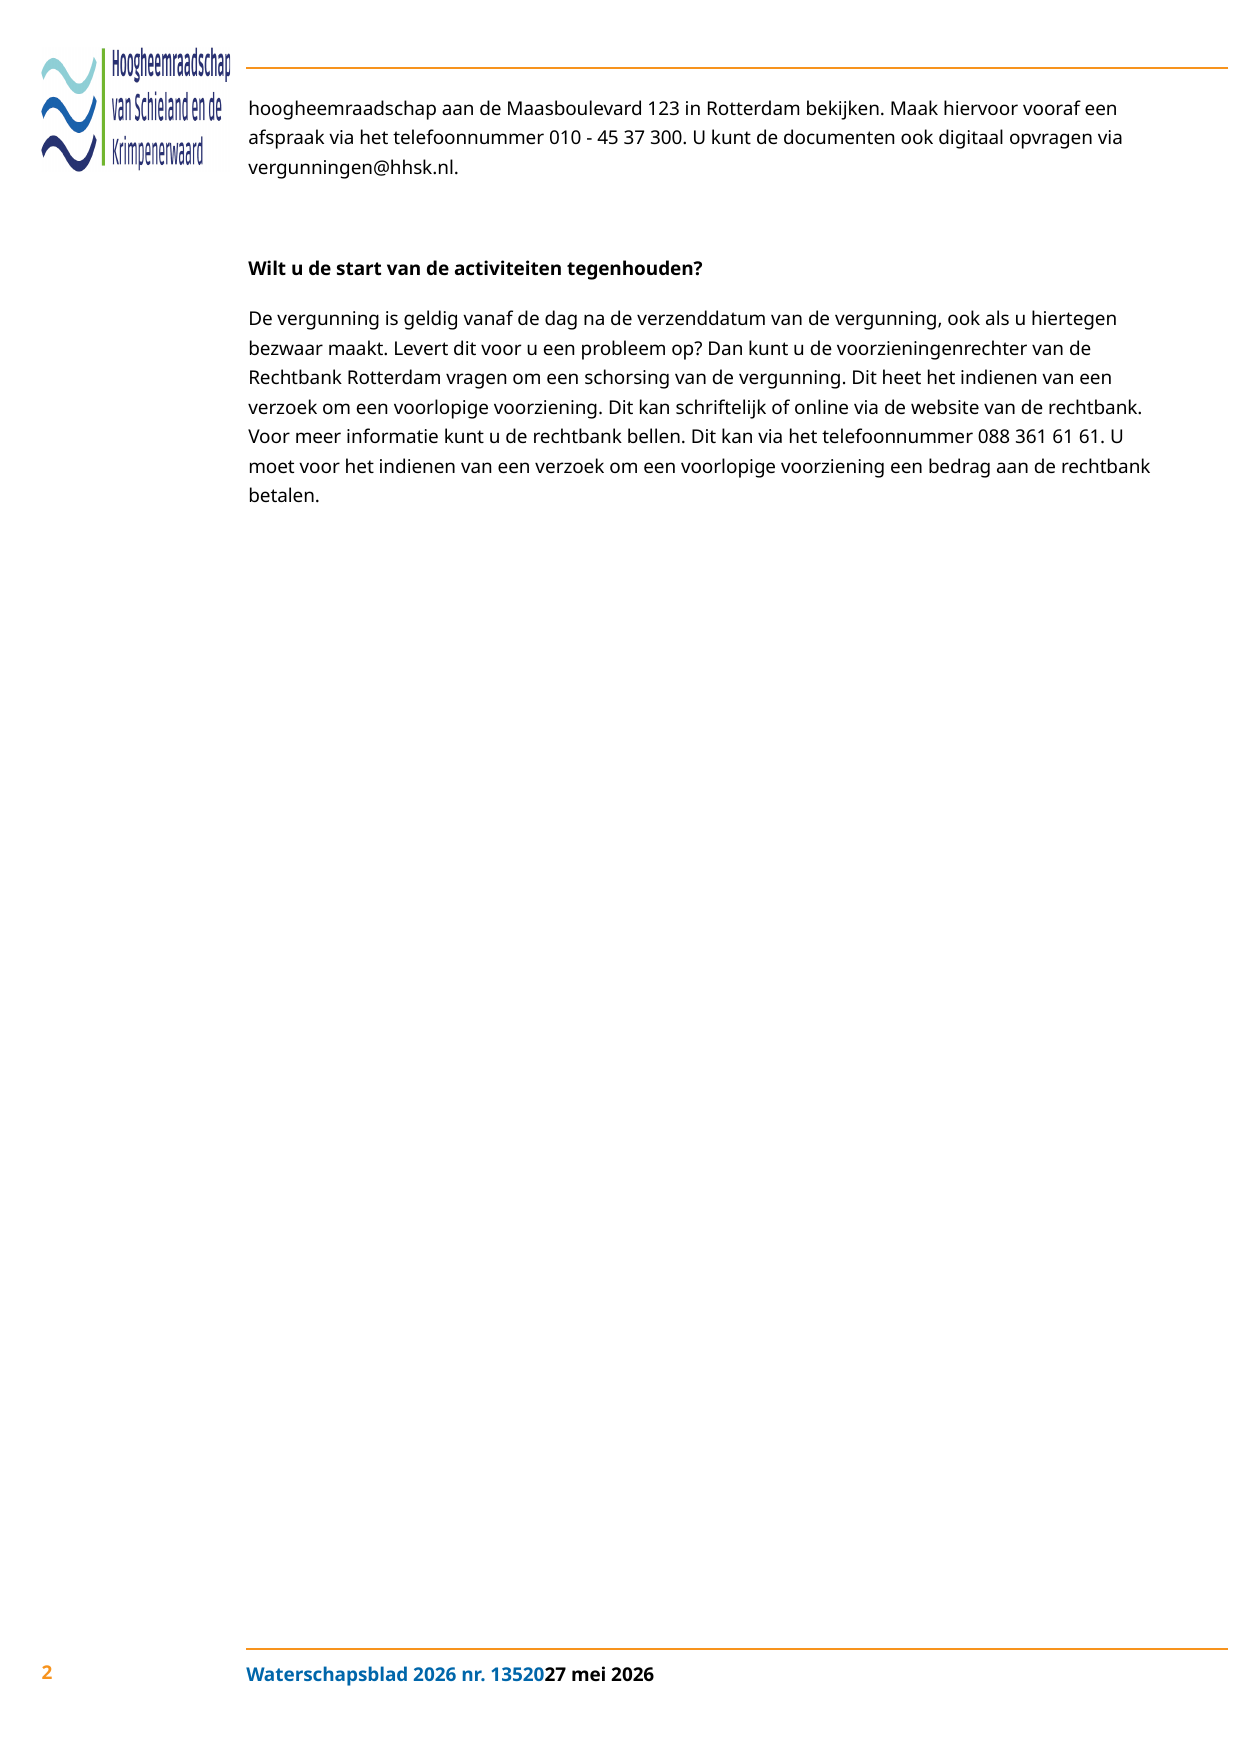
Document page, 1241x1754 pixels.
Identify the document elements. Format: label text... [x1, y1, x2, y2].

text hoogheemraadschap aan de Maasboulevard 123 in Rotterdam bekijken. Maak hiervoor vooraf een afspraak via het telefoonnummer 010 - 45 37 300. U kunt de documenten ook digitaal opvragen via vergunningen@hhsk.nl. [248, 95, 1152, 180]
text De vergunning is geldig vanaf de dag na de verzenddatum van de vergunning, ook als u hiertegen bezwaar maakt. Levert dit voor u een probleem op? Dan kunt u de voorzieningenrechter van de Rechtbank Rotterdam vragen om een schorsing van de vergunning. Dit heet het indienen van een verzoek om een voorlopige voorziening. Dit kan schriftelijk of online via de website van de rechtbank. Voor meer informatie kunt u de rechtbank bellen. Dit kan via het telefoonnummer 088 361 61 61. U moet voor het indienen van een verzoek om een voorlopige voorziening een bedrag aan de rechtbank betalen. [248, 305, 1152, 508]
text Wilt u de start van de activiteiten tegenhouden? [248, 255, 1152, 281]
picture [41, 47, 231, 172]
